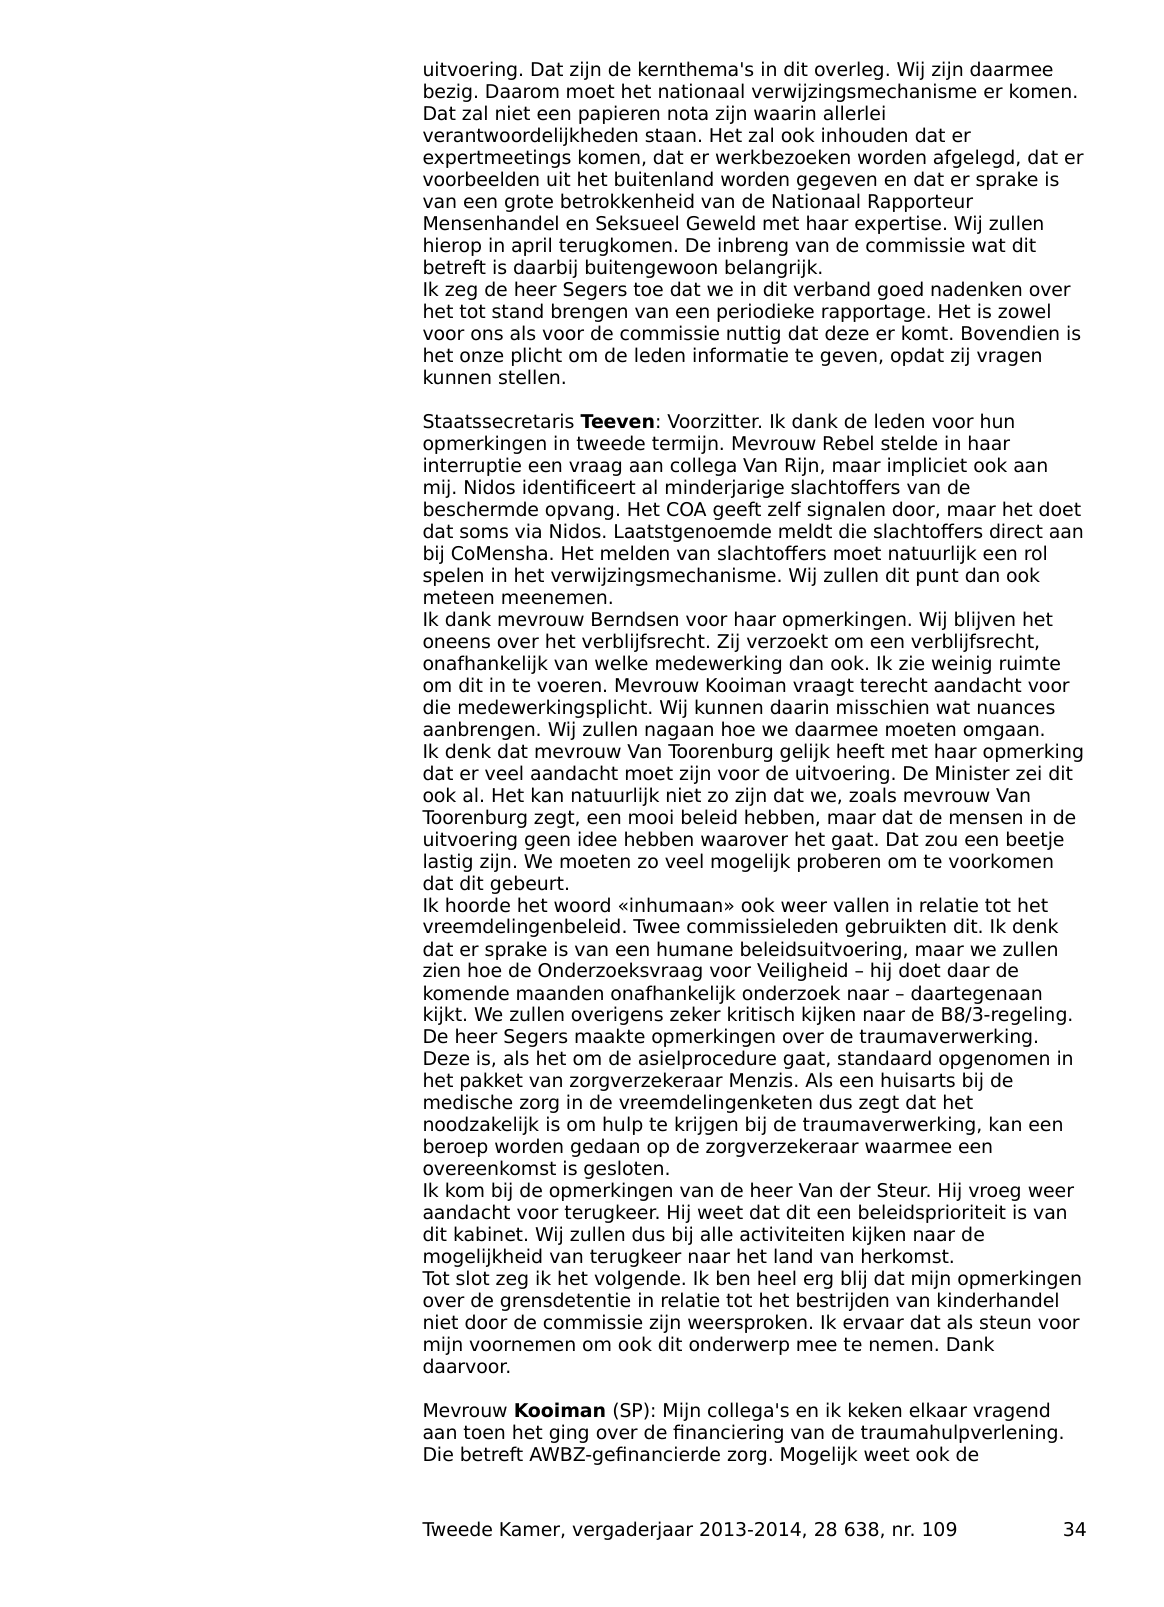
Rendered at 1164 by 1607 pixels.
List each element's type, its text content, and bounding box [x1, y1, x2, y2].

text Ik kom bij de opmerkingen van de heer Van der Steur. Hij vroeg weer aandacht voor terugkeer. Hij weet dat dit een beleidsprioriteit is van dit kabinet. Wij zullen dus bij alle activiteiten kijken naar de mogelijkheid van terugkeer naar het land van herkomst. [422, 1180, 1087, 1268]
text Staatssecretaris Teeven: Voorzitter. Ik dank de leden voor hun opmerkingen in tweede termijn. Mevrouw Rebel stelde in haar interruptie een vraag aan collega Van Rijn, maar impliciet ook aan mij. Nidos identificeert al minderjarige slachtoffers van de beschermde opvang. Het COA geeft zelf signalen door, maar het doet dat soms via Nidos. Laatstgenoemde meldt die slachtoffers direct aan bij CoMensha. Het melden van slachtoffers moet natuurlijk een rol spelen in het verwijzingsmechanisme. Wij zullen dit punt dan ook meteen meenemen. [422, 411, 1087, 609]
text De heer Segers maakte opmerkingen over de traumaverwerking. Deze is, als het om de asielprocedure gaat, standaard opgenomen in het pakket van zorgverzekeraar Menzis. Als een huisarts bij de medische zorg in de vreemdelingenketen dus zegt dat het noodzakelijk is om hulp te krijgen bij de traumaverwerking, kan een beroep worden gedaan op de zorgverzekeraar waarmee een overeenkomst is gesloten. [422, 1026, 1087, 1180]
text uitvoering. Dat zijn de kernthema's in dit overleg. Wij zijn daarmee bezig. Daarom moet het nationaal verwijzingsmechanisme er komen. Dat zal niet een papieren nota zijn waarin allerlei verantwoordelijkheden staan. Het zal ook inhouden dat er expertmeetings komen, dat er werkbezoeken worden afgelegd, dat er voorbeelden uit het buitenland worden gegeven en dat er sprake is van een grote betrokkenheid van de Nationaal Rapporteur Mensenhandel en Seksueel Geweld met haar expertise. Wij zullen hierop in april terugkomen. De inbreng van de commissie wat dit betreft is daarbij buitengewoon belangrijk. [422, 59, 1087, 279]
text Ik zeg de heer Segers toe dat we in dit verband goed nadenken over het tot stand brengen van een periodieke rapportage. Het is zowel voor ons als voor de commissie nuttig dat deze er komt. Bovendien is het onze plicht om de leden informatie te geven, opdat zij vragen kunnen stellen. [422, 279, 1087, 389]
text Mevrouw Kooiman (SP): Mijn collega's en ik keken elkaar vragend aan toen het ging over de financiering van de traumahulpverlening. Die betreft AWBZ-gefinancierde zorg. Mogelijk weet ook de [422, 1400, 1087, 1466]
text Ik dank mevrouw Berndsen voor haar opmerkingen. Wij blijven het oneens over het verblijfsrecht. Zij verzoekt om een verblijfsrecht, onafhankelijk van welke medewerking dan ook. Ik zie weinig ruimte om dit in te voeren. Mevrouw Kooiman vraagt terecht aandacht voor die medewerkingsplicht. Wij kunnen daarin misschien wat nuances aanbrengen. Wij zullen nagaan hoe we daarmee moeten omgaan. [422, 609, 1087, 741]
text Ik denk dat mevrouw Van Toorenburg gelijk heeft met haar opmerking dat er veel aandacht moet zijn voor de uitvoering. De Minister zei dit ook al. Het kan natuurlijk niet zo zijn dat we, zoals mevrouw Van Toorenburg zegt, een mooi beleid hebben, maar dat de mensen in de uitvoering geen idee hebben waarover het gaat. Dat zou een beetje lastig zijn. We moeten zo veel mogelijk proberen om te voorkomen dat dit gebeurt. [422, 741, 1087, 894]
text Tot slot zeg ik het volgende. Ik ben heel erg blij dat mijn opmerkingen over de grensdetentie in relatie tot het bestrijden van kinderhandel niet door de commissie zijn weersproken. Ik ervaar dat als steun voor mijn voornemen om ook dit onderwerp mee te nemen. Dank daarvoor. [422, 1268, 1087, 1378]
text Ik hoorde het woord «inhumaan» ook weer vallen in relatie tot het vreemdelingenbeleid. Twee commissieleden gebruikten dit. Ik denk dat er sprake is van een humane beleidsuitvoering, maar we zullen zien hoe de Onderzoeksvraag voor Veiligheid – hij doet daar de komende maanden onafhankelijk onderzoek naar – daartegenaan kijkt. We zullen overigens zeker kritisch kijken naar de B8/3-regeling. [422, 894, 1087, 1026]
